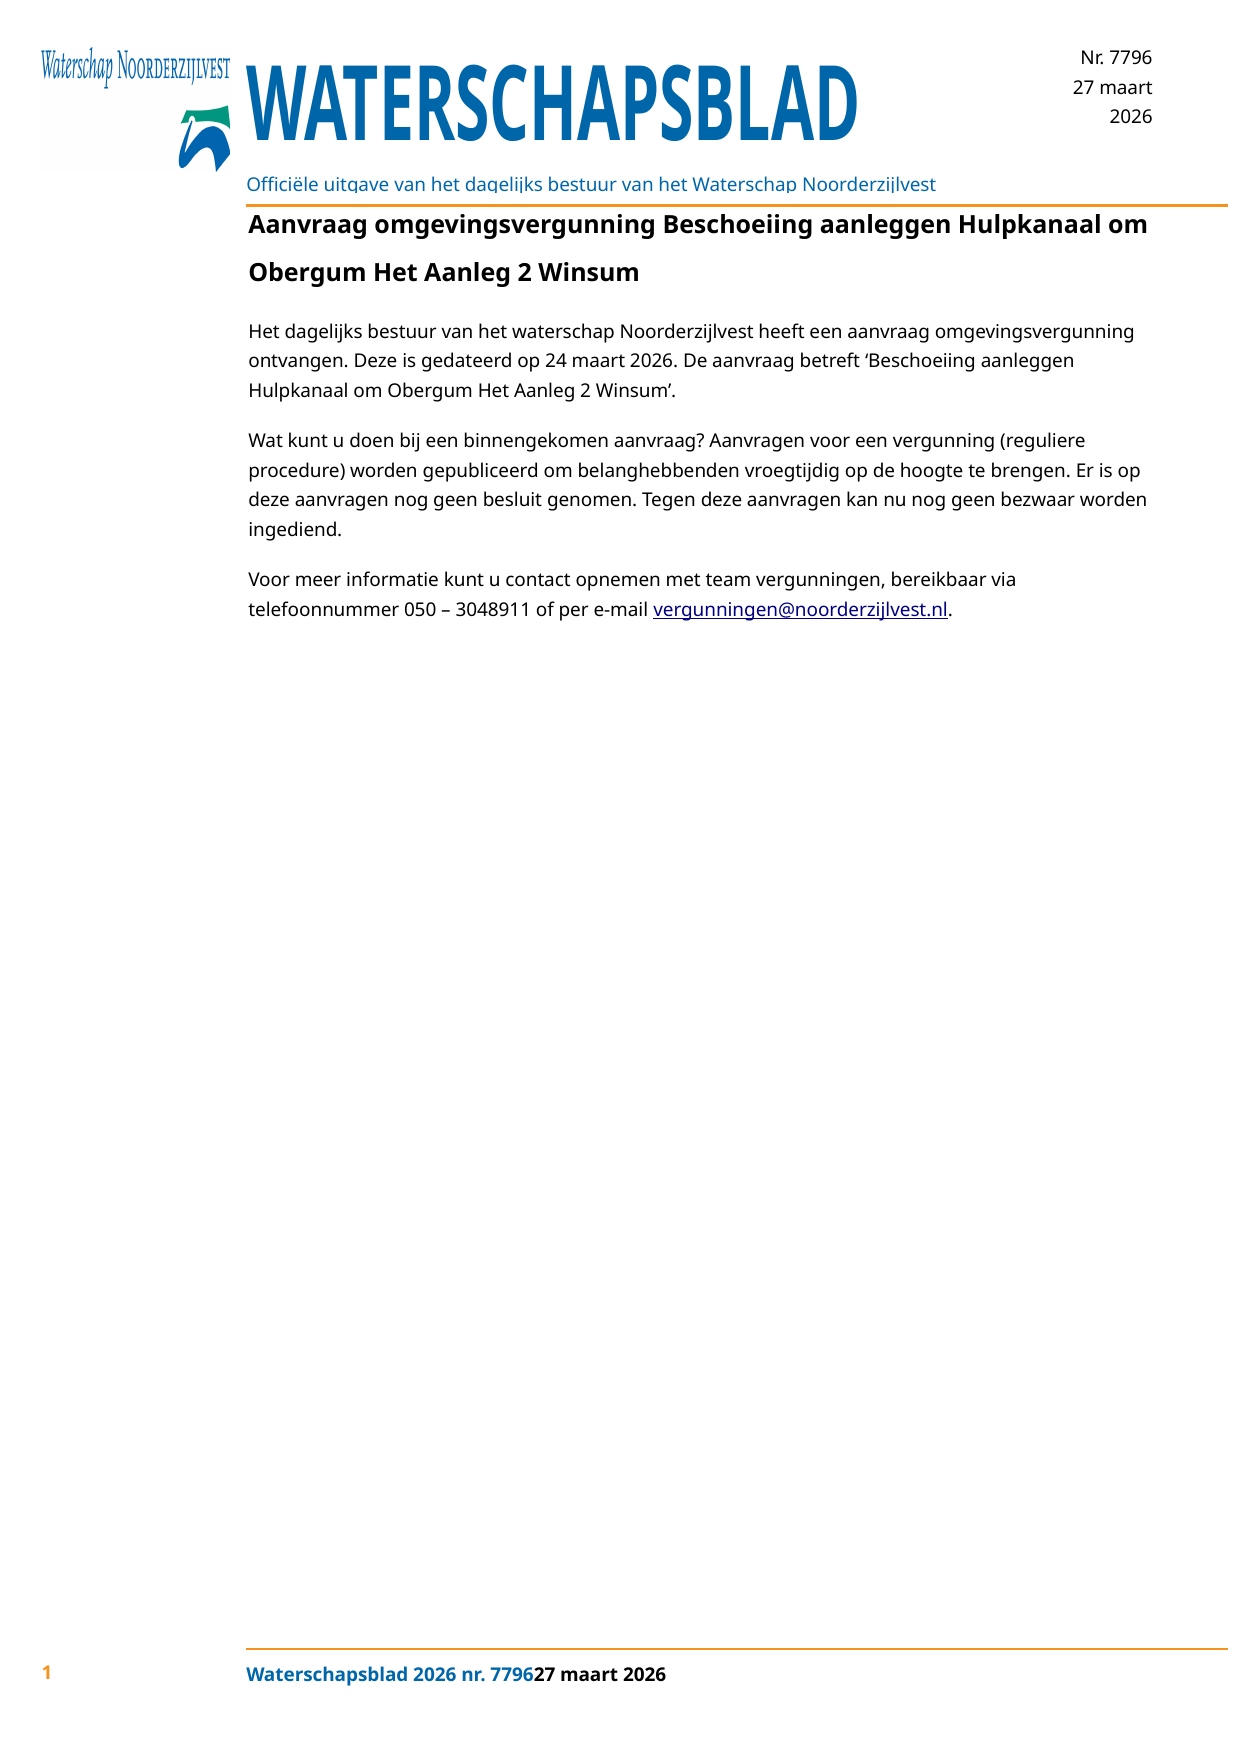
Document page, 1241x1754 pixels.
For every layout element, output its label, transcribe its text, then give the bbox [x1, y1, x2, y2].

text Voor meer informatie kunt u contact opnemen met team vergunningen, bereikbaar via telefoonnummer 050 – 3048911 of per e-mail vergunningen@noorderzijlvest.nl. [248, 567, 1152, 622]
picture [41, 47, 231, 172]
text Aanvraag omgevingsvergunning Beschoeiing aanleggen Hulpkanaal om Obergum Het Aanleg 2 Winsum [248, 207, 1152, 288]
text Het dagelijks bestuur van het waterschap Noorderzijlvest heeft een aanvraag omgevingsvergunning ontvangen. Deze is gedateerd op 24 maart 2026. De aanvraag betreft ‘Beschoeiing aanleggen Hulpkanaal om Obergum Het Aanleg 2 Winsum’. [248, 318, 1152, 403]
text Wat kunt u doen bij een binnengekomen aanvraag? Aanvragen voor een vergunning (reguliere procedure) worden gepubliceerd om belanghebbenden vroegtijdig op de hoogte te brengen. Er is op deze aanvragen nog geen besluit genomen. Tegen deze aanvragen kan nu nog geen bezwaar worden ingediend. [248, 427, 1152, 542]
